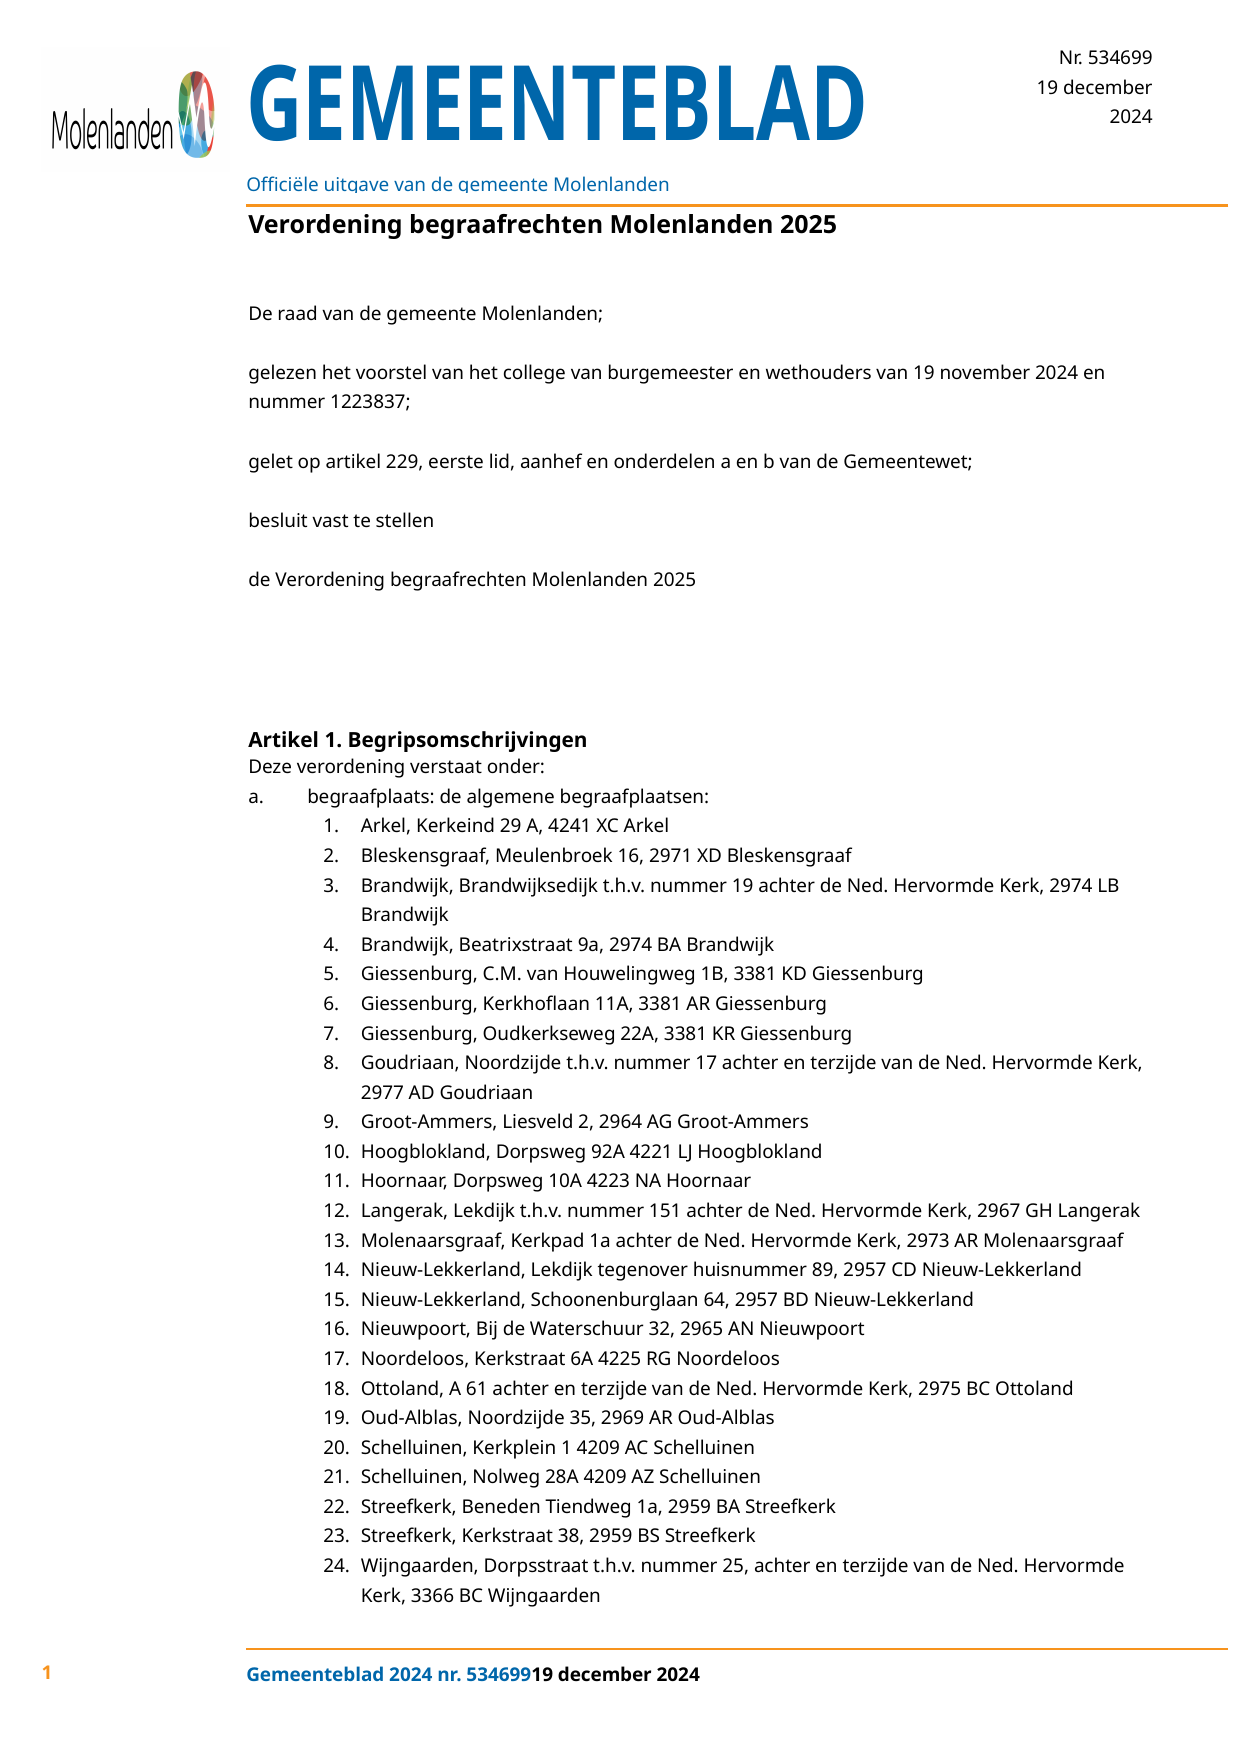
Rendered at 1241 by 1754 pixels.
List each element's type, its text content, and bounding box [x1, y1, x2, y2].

list Giessenburg, Kerkhoflaan 11A, 3381 AR Giessenburg [323, 990, 1152, 1016]
list Nieuwpoort, Bij de Waterschuur 32, 2965 AN Nieuwpoort [323, 1316, 1152, 1341]
list Giessenburg, C.M. van Houwelingweg 1B, 3381 KD Giessenburg [323, 961, 1152, 986]
text Deze verordening verstaat onder: [248, 753, 1152, 779]
list Wijngaarden, Dorpsstraat t.h.v. nummer 25, achter en terzijde van de Ned. Hervormde Kerk, 3366 BC Wijngaarden [323, 1552, 1152, 1607]
list Brandwijk, Brandwijksedijk t.h.v. nummer 19 achter de Ned. Hervormde Kerk, 2974 LB Brandwijk [323, 872, 1152, 927]
list Noordeloos, Kerkstraat 6A 4225 RG Noordeloos [323, 1345, 1152, 1371]
list Nieuw-Lekkerland, Lekdijk tegenover huisnummer 89, 2957 CD Nieuw-Lekkerland [323, 1256, 1152, 1282]
list begraafplaats: de algemene begraafplaatsen: [248, 783, 1152, 809]
text Verordening begraafrechten Molenlanden 2025 [248, 207, 1152, 241]
list Ottoland, A 61 achter en terzijde van de Ned. Hervormde Kerk, 2975 BC Ottoland [323, 1375, 1152, 1400]
list Giessenburg, Oudkerkseweg 22A, 3381 KR Giessenburg [323, 1020, 1152, 1045]
text de Verordening begraafrechten Molenlanden 2025 [248, 566, 1152, 592]
list Nieuw-Lekkerland, Schoonenburglaan 64, 2957 BD Nieuw-Lekkerland [323, 1286, 1152, 1312]
list Schelluinen, Nolweg 28A 4209 AZ Schelluinen [323, 1463, 1152, 1489]
text gelet op artikel 229, eerste lid, aanhef en onderdelen a en b van de Gemeentewet; [248, 448, 1152, 473]
list Hoornaar, Dorpsweg 10A 4223 NA Hoornaar [323, 1168, 1152, 1193]
text gelezen het voorstel van het college van burgemeester en wethouders van 19 november 2024 en nummer 1223837; [248, 359, 1152, 414]
text De raad van de gemeente Molenlanden; [248, 300, 1152, 326]
list Groot-Ammers, Liesveld 2, 2964 AG Groot-Ammers [323, 1108, 1152, 1134]
list Goudriaan, Noordzijde t.h.v. nummer 17 achter en terzijde van de Ned. Hervormde Kerk, 2977 AD Goudriaan [323, 1049, 1152, 1104]
list Streefkerk, Kerkstraat 38, 2959 BS Streefkerk [323, 1523, 1152, 1548]
text besluit vast te stellen [248, 507, 1152, 533]
list Bleskensgraaf, Meulenbroek 16, 2971 XD Bleskensgraaf [323, 842, 1152, 868]
list Schelluinen, Kerkplein 1 4209 AC Schelluinen [323, 1434, 1152, 1459]
list Oud-Alblas, Noordzijde 35, 2969 AR Oud-Alblas [323, 1404, 1152, 1430]
list Streefkerk, Beneden Tiendweg 1a, 2959 BA Streefkerk [323, 1493, 1152, 1519]
list Brandwijk, Beatrixstraat 9a, 2974 BA Brandwijk [323, 931, 1152, 957]
text Artikel 1. Begripsomschrijvingen [248, 725, 1152, 753]
list Molenaarsgraaf, Kerkpad 1a achter de Ned. Hervormde Kerk, 2973 AR Molenaarsgraaf [323, 1227, 1152, 1252]
picture [41, 47, 231, 172]
list Langerak, Lekdijk t.h.v. nummer 151 achter de Ned. Hervormde Kerk, 2967 GH Langerak [323, 1197, 1152, 1223]
list Hoogblokland, Dorpsweg 92A 4221 LJ Hoogblokland [323, 1138, 1152, 1164]
list Arkel, Kerkeind 29 A, 4241 XC Arkel [323, 813, 1152, 838]
